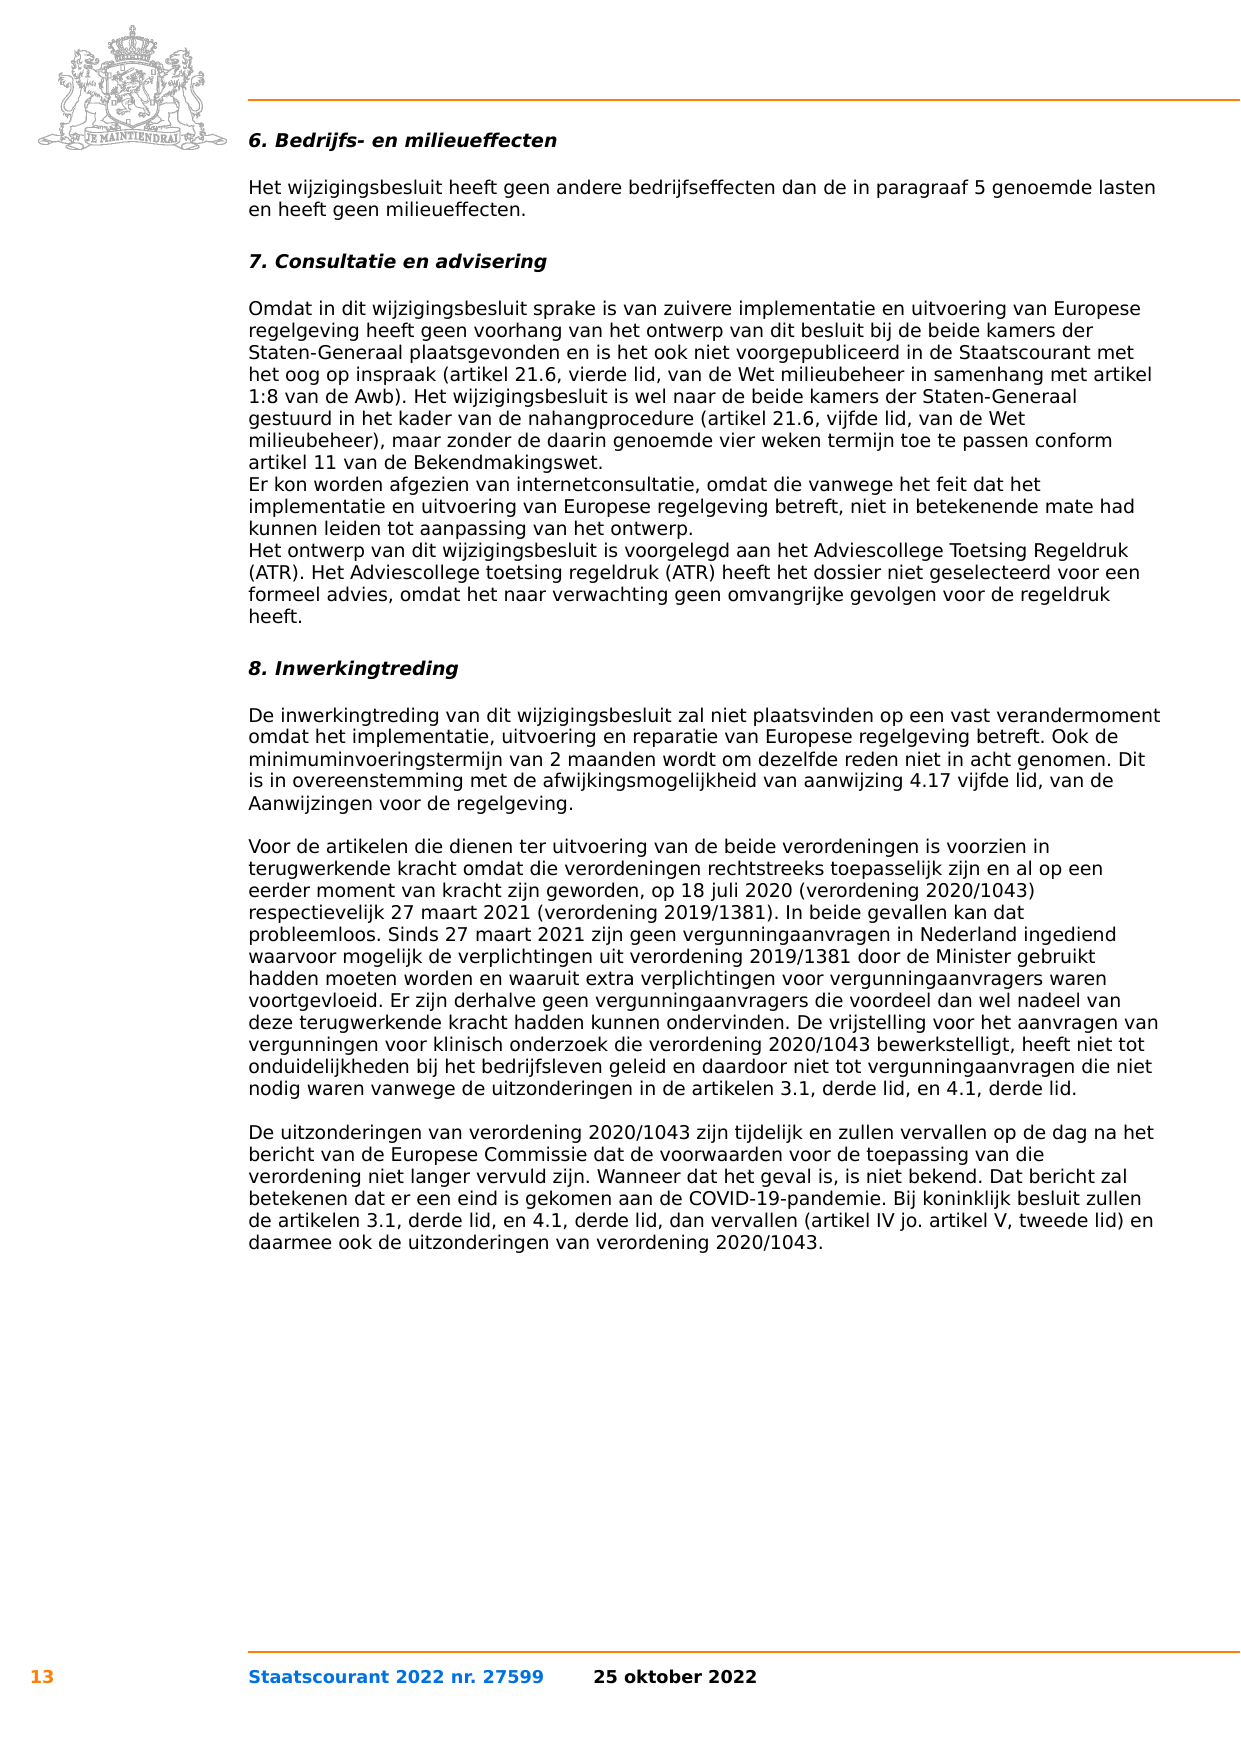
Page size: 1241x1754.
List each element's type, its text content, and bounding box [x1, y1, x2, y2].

subtitle 8. Inwerkingtreding [248, 657, 1163, 679]
picture [38, 25, 227, 150]
text Er kon worden afgezien van internetconsultatie, omdat die vanwege het feit dat het implementatie en uitvoering van Europese regelgeving betreft, niet in betekenende mate had kunnen leiden tot aanpassing van het ontwerp. [248, 474, 1163, 539]
text De inwerkingtreding van dit wijzigingsbesluit zal niet plaatsvinden op een vast verandermoment omdat het implementatie, uitvoering en reparatie van Europese regelgeving betreft. Ook de minimuminvoeringstermijn van 2 maanden wordt om dezelfde reden niet in acht genomen. Dit is in overeenstemming met de afwijkingsmogelijkheid van aanwijzing 4.17 vijfde lid, van de Aanwijzingen voor de regelgeving. [248, 704, 1163, 814]
text Het wijzigingsbesluit heeft geen andere bedrijfseffecten dan de in paragraaf 5 genoemde lasten en heeft geen milieueffecten. [248, 177, 1163, 221]
text Het ontwerp van dit wijzigingsbesluit is voorgelegd aan het Adviescollege Toetsing Regeldruk (ATR). Het Adviescollege toetsing regeldruk (ATR) heeft het dossier niet geselecteerd voor een formeel advies, omdat het naar verwachting geen omvangrijke gevolgen voor de regeldruk heeft. [248, 539, 1163, 627]
subtitle 6. Bedrijfs- en milieueffecten [248, 130, 1163, 152]
subtitle 7. Consultatie en advisering [248, 251, 1163, 273]
text De uitzonderingen van verordening 2020/1043 zijn tijdelijk en zullen vervallen op de dag na het bericht van de Europese Commissie dat de voorwaarden voor de toepassing van die verordening niet langer vervuld zijn. Wanneer dat het geval is, is niet bekend. Dat bericht zal betekenen dat er een eind is gekomen aan de COVID-19-pandemie. Bij koninklijk besluit zullen de artikelen 3.1, derde lid, en 4.1, derde lid, dan vervallen (artikel IV jo. artikel V, tweede lid) en daarmee ook de uitzonderingen van verordening 2020/1043. [248, 1122, 1163, 1254]
text Omdat in dit wijzigingsbesluit sprake is van zuivere implementatie en uitvoering van Europese regelgeving heeft geen voorhang van het ontwerp van dit besluit bij de beide kamers der Staten-Generaal plaatsgevonden en is het ook niet voorgepubliceerd in de Staatscourant met het oog op inspraak (artikel 21.6, vierde lid, van de Wet milieubeheer in samenhang met artikel 1:8 van de Awb). Het wijzigingsbesluit is wel naar de beide kamers der Staten-Generaal gestuurd in het kader van de nahangprocedure (artikel 21.6, vijfde lid, van de Wet milieubeheer), maar zonder de daarin genoemde vier weken termijn toe te passen conform artikel 11 van de Bekendmakingswet. [248, 298, 1163, 474]
text Voor de artikelen die dienen ter uitvoering van de beide verordeningen is voorzien in terugwerkende kracht omdat die verordeningen rechtstreeks toepasselijk zijn en al op een eerder moment van kracht zijn geworden, op 18 juli 2020 (verordening 2020/1043) respectievelijk 27 maart 2021 (verordening 2019/1381). In beide gevallen kan dat probleemloos. Sinds 27 maart 2021 zijn geen vergunningaanvragen in Nederland ingediend waarvoor mogelijk de verplichtingen uit verordening 2019/1381 door de Minister gebruikt hadden moeten worden en waaruit extra verplichtingen voor vergunningaanvragers waren voortgevloeid. Er zijn derhalve geen vergunningaanvragers die voordeel dan wel nadeel van deze terugwerkende kracht hadden kunnen ondervinden. De vrijstelling voor het aanvragen van vergunningen voor klinisch onderzoek die verordening 2020/1043 bewerkstelligt, heeft niet tot onduidelijkheden bij het bedrijfsleven geleid en daardoor niet tot vergunningaanvragen die niet nodig waren vanwege de uitzonderingen in de artikelen 3.1, derde lid, en 4.1, derde lid. [248, 836, 1163, 1100]
